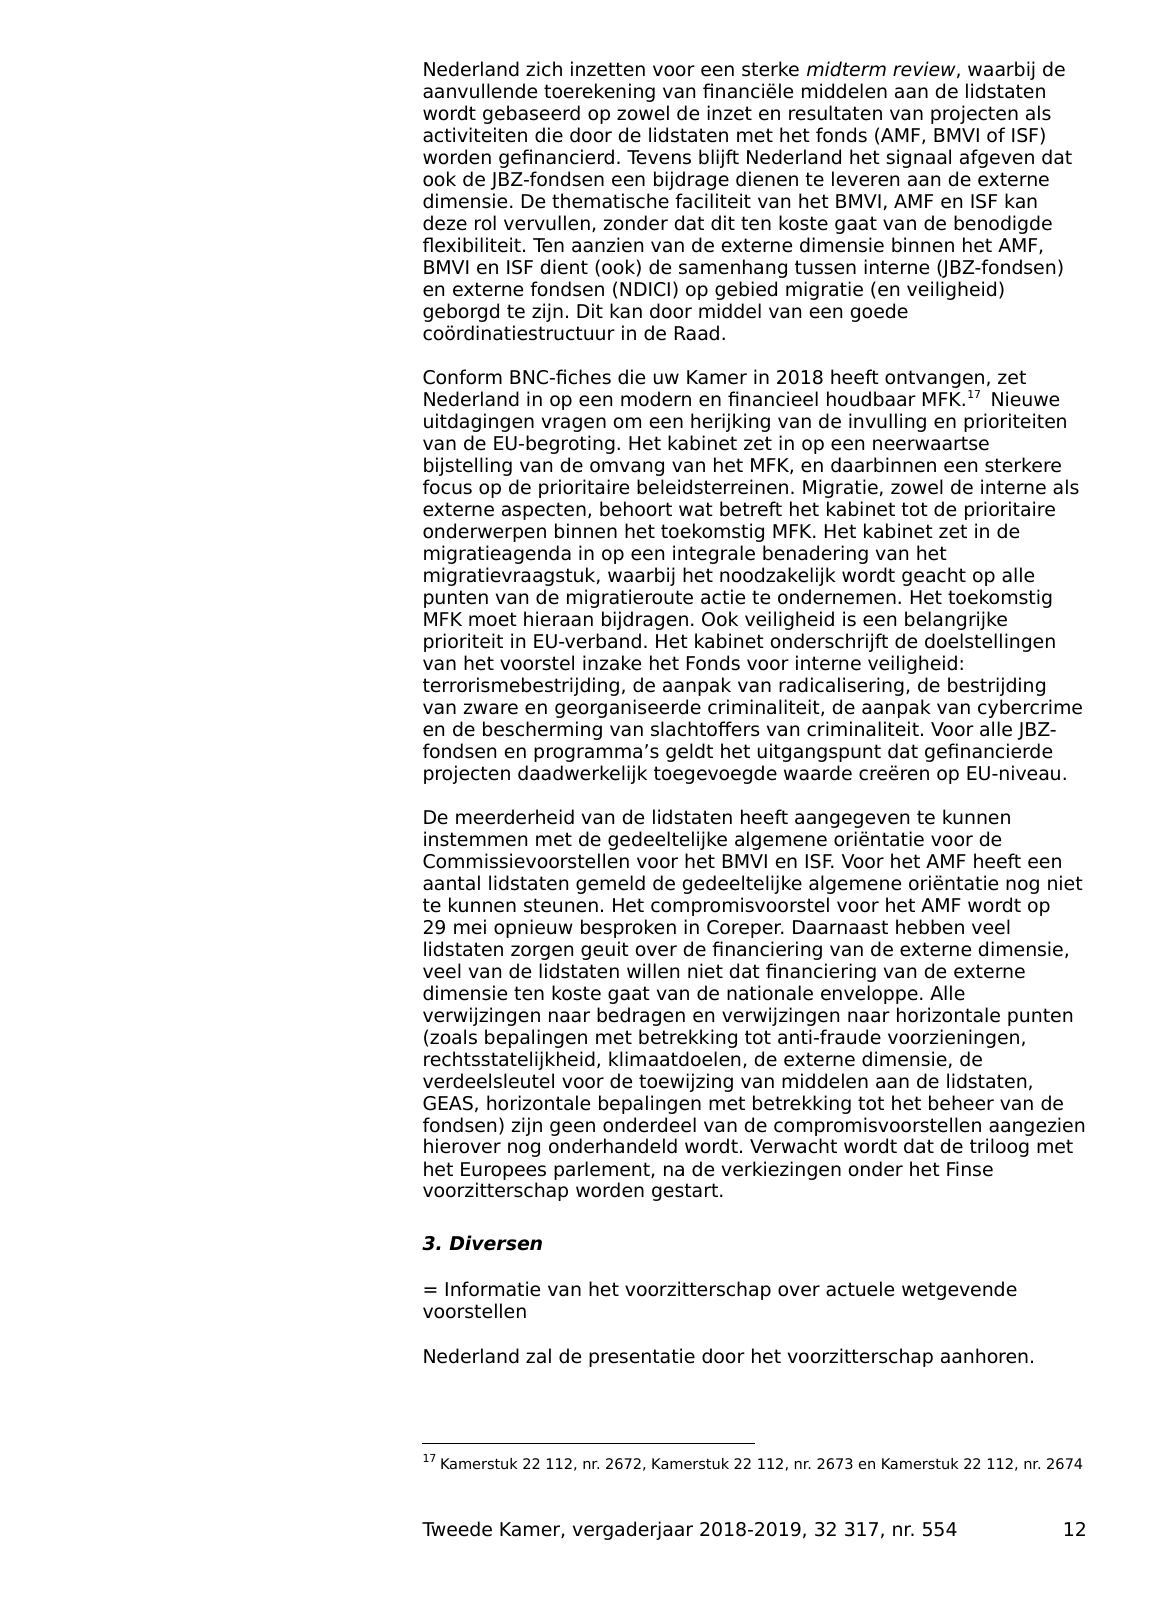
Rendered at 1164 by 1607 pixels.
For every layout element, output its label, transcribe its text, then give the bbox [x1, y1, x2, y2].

text Conform BNC-fiches die uw Kamer in 2018 heeft ontvangen, zet Nederland in op een modern en financieel houdbaar MFK. Nieuwe uitdagingen vragen om een herijking van de invulling en prioriteiten van de EU-begroting. Het kabinet zet in op een neerwaartse bijstelling van de omvang van het MFK, en daarbinnen een sterkere focus op de prioritaire beleidsterreinen. Migratie, zowel de interne als externe aspecten, behoort wat betreft het kabinet tot de prioritaire onderwerpen binnen het toekomstig MFK. Het kabinet zet in de migratieagenda in op een integrale benadering van het migratievraagstuk, waarbij het noodzakelijk wordt geacht op alle punten van de migratieroute actie te ondernemen. Het toekomstig MFK moet hieraan bijdragen. Ook veiligheid is een belangrijke prioriteit in EU-verband. Het kabinet onderschrijft de doelstellingen van het voorstel inzake het Fonds voor interne veiligheid: terrorismebestrijding, de aanpak van radicalisering, de bestrijding van zware en georganiseerde criminaliteit, de aanpak van cybercrime en de bescherming van slachtoffers van criminaliteit. Voor alle JBZ-fondsen en programma’s geldt het uitgangspunt dat gefinancierde projecten daadwerkelijk toegevoegde waarde creëren op EU-niveau. [422, 367, 1087, 784]
text De meerderheid van de lidstaten heeft aangegeven te kunnen instemmen met de gedeeltelijke algemene oriëntatie voor de Commissievoorstellen voor het BMVI en ISF. Voor het AMF heeft een aantal lidstaten gemeld de gedeeltelijke algemene oriëntatie nog niet te kunnen steunen. Het compromisvoorstel voor het AMF wordt op 29 mei opnieuw besproken in Coreper. Daarnaast hebben veel lidstaten zorgen geuit over de financiering van de externe dimensie, veel van de lidstaten willen niet dat financiering van de externe dimensie ten koste gaat van de nationale enveloppe. Alle verwijzingen naar bedragen en verwijzingen naar horizontale punten (zoals bepalingen met betrekking tot anti-fraude voorzieningen, rechtsstatelijkheid, klimaatdoelen, de externe dimensie, de verdeelsleutel voor de toewijzing van middelen aan de lidstaten, GEAS, horizontale bepalingen met betrekking tot het beheer van de fondsen) zijn geen onderdeel van de compromisvoorstellen aangezien hierover nog onderhandeld wordt. Verwacht wordt dat de triloog met het Europees parlement, na de verkiezingen onder het Finse voorzitterschap worden gestart. [422, 807, 1087, 1202]
subtitle 3. Diversen [422, 1232, 1087, 1254]
text Nederland zich inzetten voor een sterke midterm review, waarbij de aanvullende toerekening van financiële middelen aan de lidstaten wordt gebaseerd op zowel de inzet en resultaten van projecten als activiteiten die door de lidstaten met het fonds (AMF, BMVI of ISF) worden gefinancierd. Tevens blijft Nederland het signaal afgeven dat ook de JBZ-fondsen een bijdrage dienen te leveren aan de externe dimensie. De thematische faciliteit van het BMVI, AMF en ISF kan deze rol vervullen, zonder dat dit ten koste gaat van de benodigde flexibiliteit. Ten aanzien van de externe dimensie binnen het AMF, BMVI en ISF dient (ook) de samenhang tussen interne (JBZ-fondsen) en externe fondsen (NDICI) op gebied migratie (en veiligheid) geborgd te zijn. Dit kan door middel van een goede coördinatiestructuur in de Raad. [422, 59, 1087, 345]
text = Informatie van het voorzitterschap over actuele wetgevende voorstellen [422, 1279, 1087, 1323]
text Kamerstuk 22 112, nr. 2672, Kamerstuk 22 112, nr. 2673 en Kamerstuk 22 112, nr. 2674 [422, 1452, 1087, 1474]
text Nederland zal de presentatie door het voorzitterschap aanhoren. [422, 1346, 1087, 1367]
